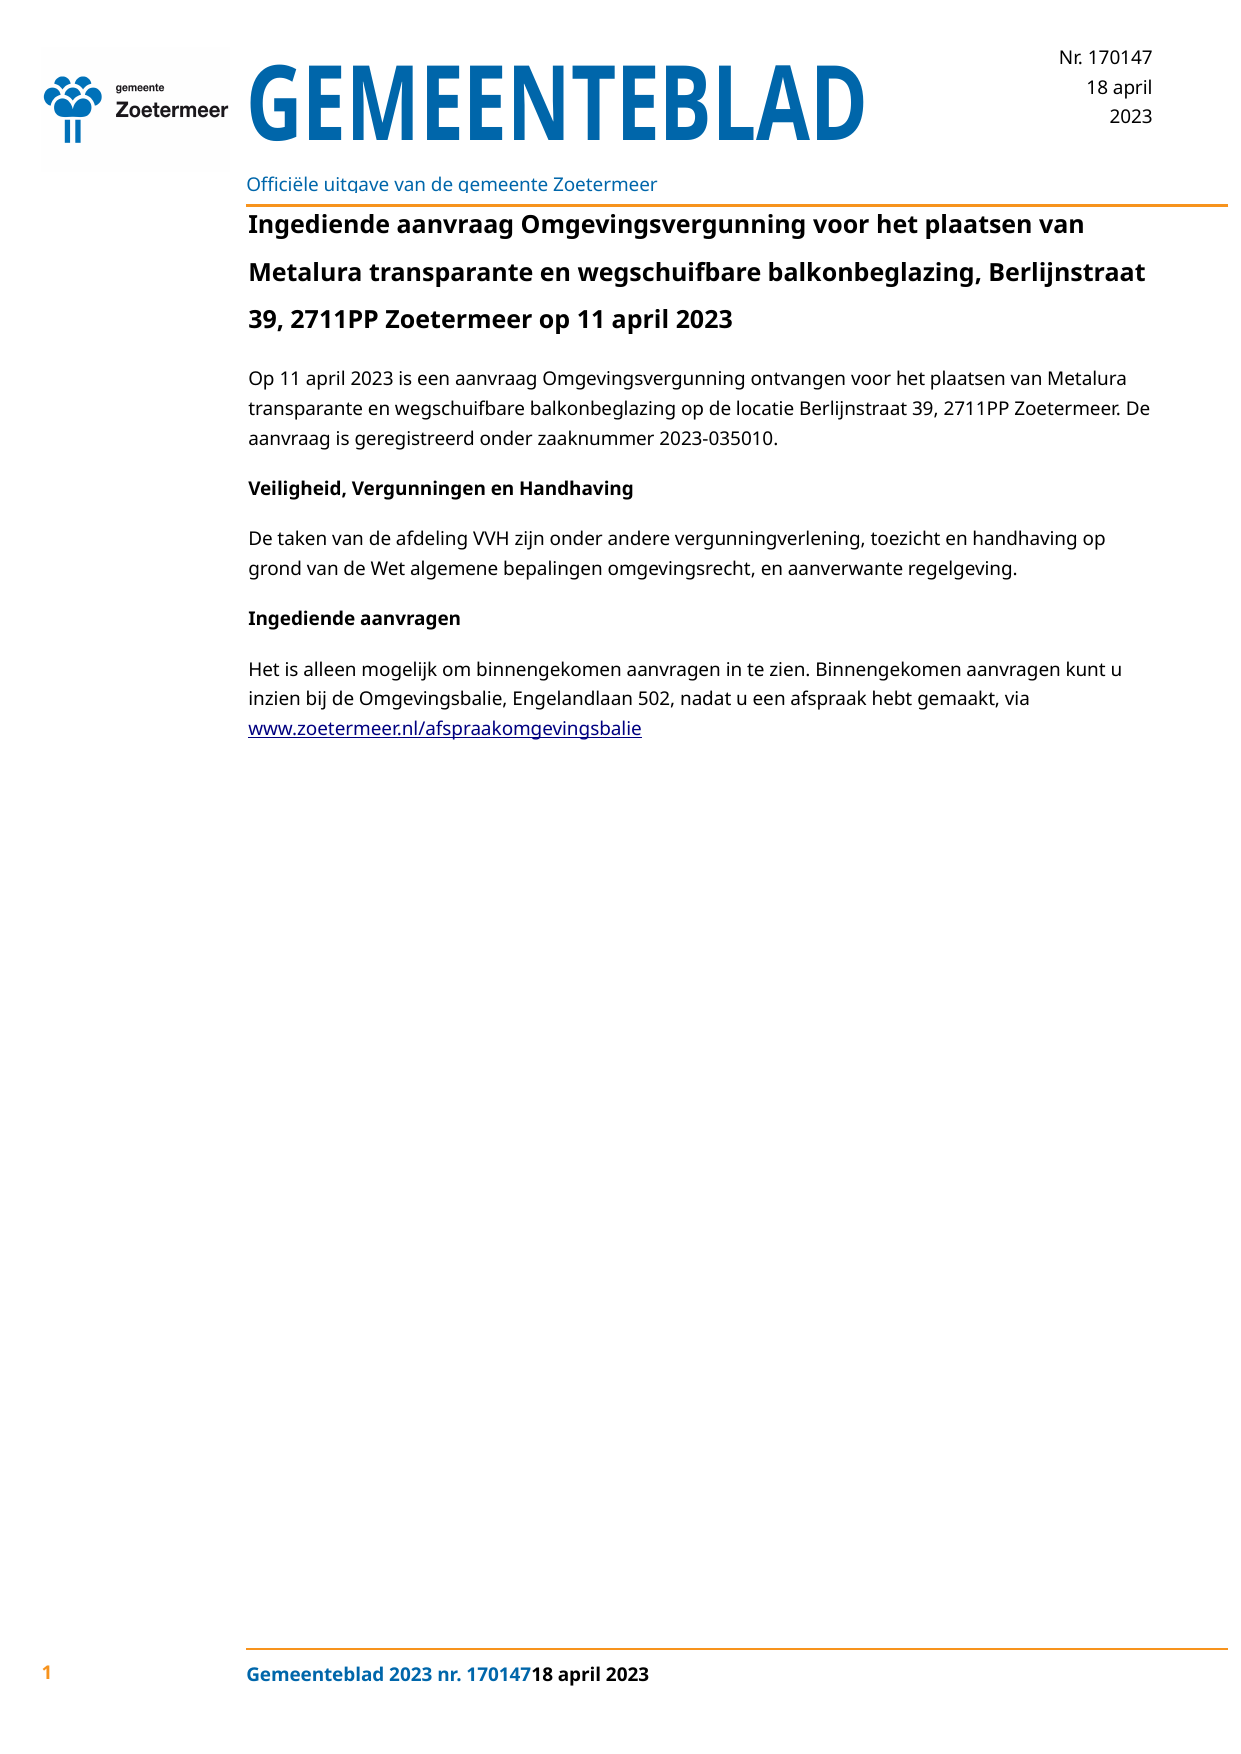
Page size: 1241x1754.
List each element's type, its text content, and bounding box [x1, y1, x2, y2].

text Het is alleen mogelijk om binnengekomen aanvragen in te zien. Binnengekomen aanvragen kunt u inzien bij de Omgevingsbalie, Engelandlaan 502, nadat u een afspraak hebt gemaakt, via www.zoetermeer.nl/afspraakomgevingsbalie [248, 656, 1152, 741]
text Op 11 april 2023 is een aanvraag Omgevingsvergunning ontvangen voor het plaatsen van Metalura transparante en wegschuifbare balkonbeglazing op de locatie Berlijnstraat 39, 2711PP Zoetermeer. De aanvraag is geregistreerd onder zaaknummer 2023-035010. [248, 366, 1152, 450]
text Veiligheid, Vergunningen en Handhaving [248, 475, 1152, 501]
picture [41, 47, 231, 172]
text Ingediende aanvragen [248, 606, 1152, 631]
text De taken van de afdeling VVH zijn onder andere vergunningverlening, toezicht en handhaving op grond van de Wet algemene bepalingen omgevingsrecht, en aanverwante regelgeving. [248, 526, 1152, 581]
text Ingediende aanvraag Omgevingsvergunning voor het plaatsen van Metalura transparante en wegschuifbare balkonbeglazing, Berlijnstraat 39, 2711PP Zoetermeer op 11 april 2023 [248, 207, 1152, 336]
